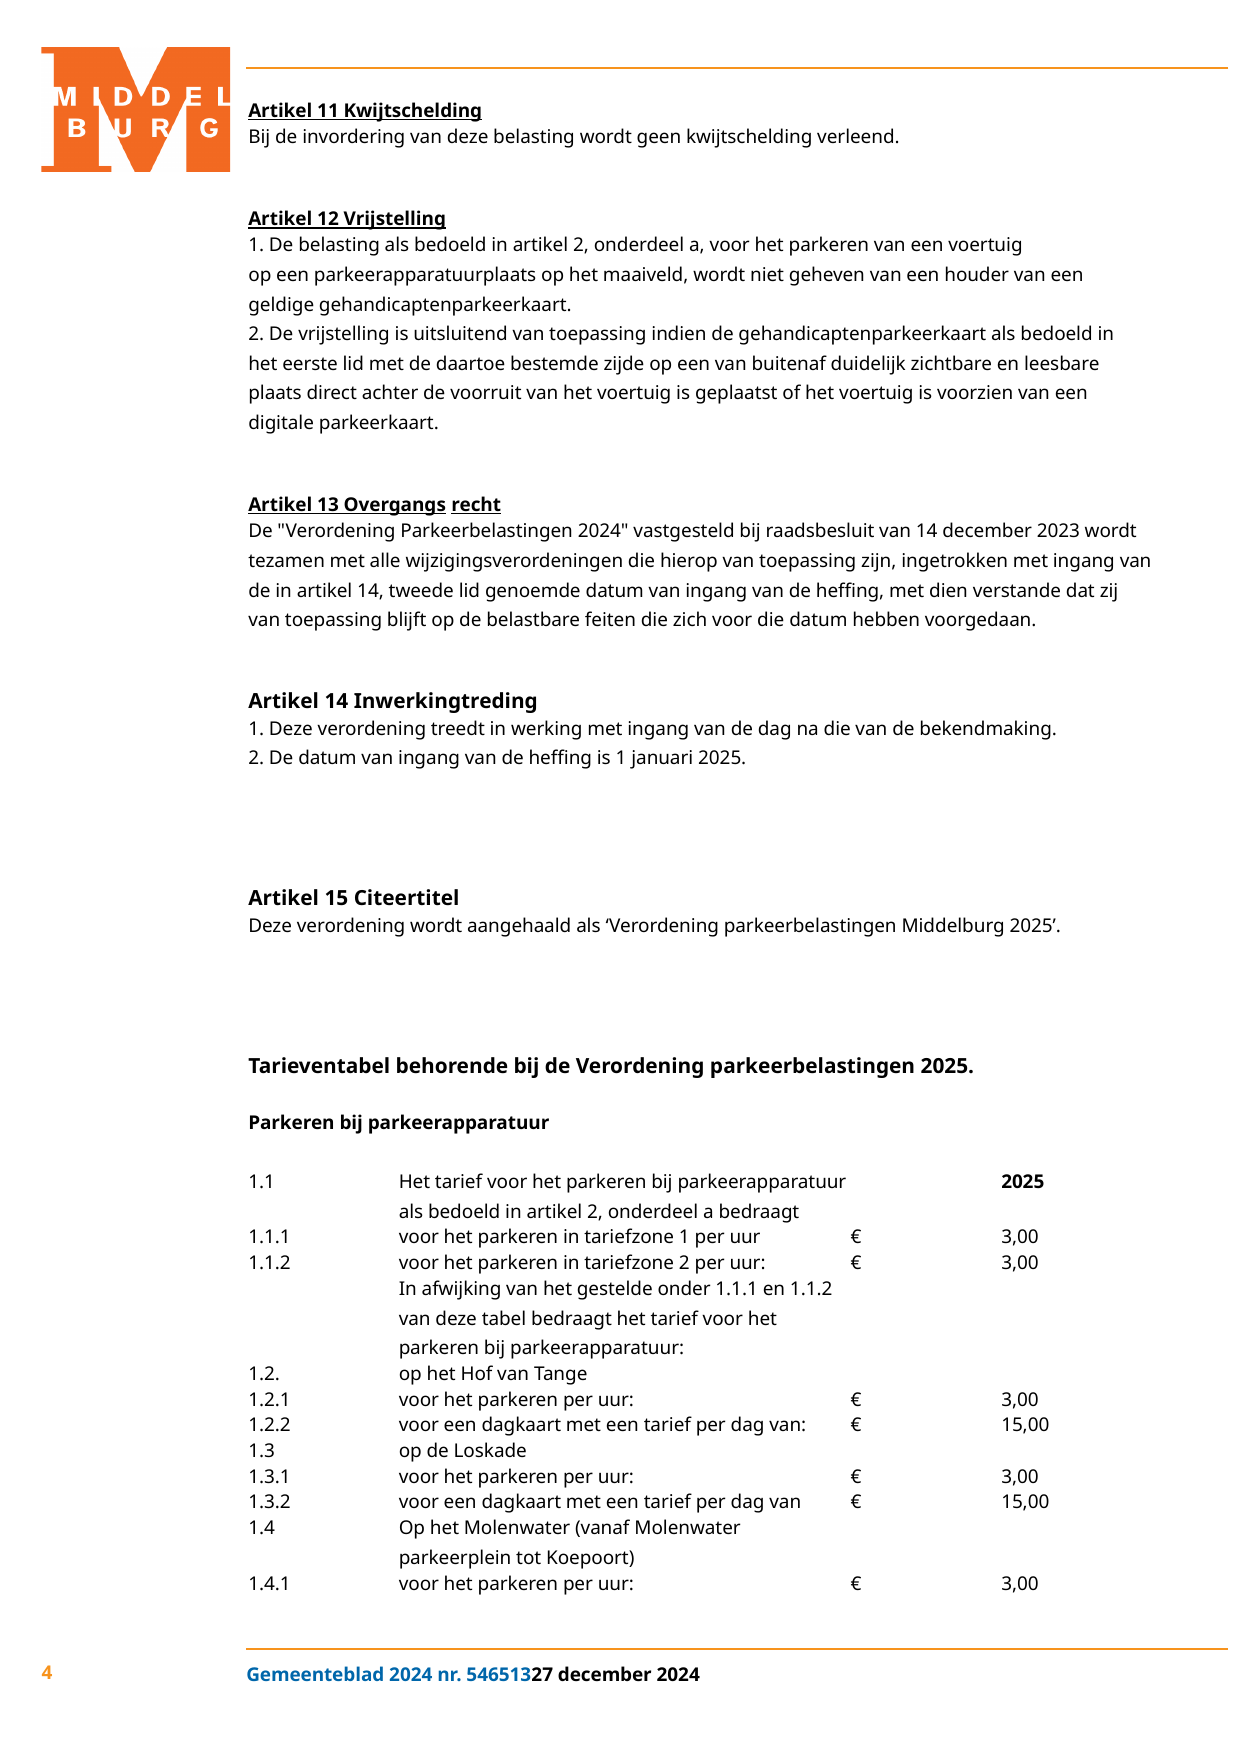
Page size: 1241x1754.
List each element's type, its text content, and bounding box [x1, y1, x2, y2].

table_cell 3,00 [1001, 1570, 1152, 1596]
table_header 2025 [1001, 1169, 1152, 1224]
table_cell voor het parkeren in tariefzone 1 per uur [399, 1224, 850, 1249]
text Bij de invordering van deze belasting wordt geen kwijtschelding verleend. [248, 123, 1152, 149]
table_cell € [850, 1570, 1001, 1596]
table_cell 3,00 [1001, 1386, 1152, 1412]
table_header Het tarief voor het parkeren bij parkeerapparatuur als bedoeld in artikel 2, onderdeel a bedraagt [399, 1169, 850, 1224]
text plaats direct achter de voorruit van het voertuig is geplaatst of het voertuig is voorzien van een digitale parkeerkaart. [248, 379, 1152, 435]
table_cell op het Hof van Tange [399, 1360, 850, 1386]
table_cell € [850, 1412, 1001, 1437]
table_cell 1.2.1 [248, 1386, 398, 1412]
table_cell voor het parkeren per uur: [399, 1570, 850, 1596]
text De "Verordening Parkeerbelastingen 2024" vastgesteld bij raadsbesluit van 14 december 2023 wordt tezamen met alle wijzigingsverordeningen die hierop van toepassing zijn, ingetrokken met ingang van de in artikel 14, tweede lid genoemde datum van ingang van de heffing, met dien verstande dat zij van toepassing blijft op de belastbare feiten die zich voor die datum hebben voorgedaan. [248, 518, 1152, 632]
table_cell 3,00 [1001, 1463, 1152, 1489]
text Artikel 15 Citeertitel [248, 883, 1152, 912]
text geldige gehandicaptenparkeerkaart. [248, 291, 1152, 317]
table_cell € [850, 1250, 1001, 1275]
table_cell [1001, 1360, 1152, 1386]
table_cell [1001, 1437, 1152, 1463]
table_cell 3,00 [1001, 1224, 1152, 1249]
table_cell [850, 1515, 1001, 1570]
table_header 1.1 [248, 1169, 398, 1224]
table_cell 1.1.2 [248, 1250, 398, 1275]
text Artikel 14 Inwerkingtreding [248, 686, 1152, 715]
table_cell 1.3.2 [248, 1489, 398, 1514]
table_cell voor het parkeren per uur: [399, 1386, 850, 1412]
text op een parkeerapparatuurplaats op het maaiveld, wordt niet geheven van een houder van een [248, 261, 1152, 287]
table_header [850, 1169, 1001, 1224]
table_cell [850, 1360, 1001, 1386]
text 2. De datum van ingang van de heffing is 1 januari 2025. [248, 744, 1152, 770]
text Deze verordening wordt aangehaald als ‘Verordening parkeerbelastingen Middelburg 2025’. [248, 912, 1152, 938]
table_cell € [850, 1224, 1001, 1249]
text Artikel 13 Overgangs recht [248, 489, 1152, 518]
table_cell 1.3 [248, 1437, 398, 1463]
table_cell voor het parkeren per uur: [399, 1463, 850, 1489]
picture [41, 47, 231, 172]
table_cell [850, 1275, 1001, 1360]
table_cell [248, 1275, 398, 1360]
table_cell 3,00 [1001, 1250, 1152, 1275]
text Tarieventabel behorende bij de Verordening parkeerbelastingen 2025. [248, 1051, 1152, 1079]
table_cell € [850, 1489, 1001, 1514]
text Artikel 11 Kwijtschelding [248, 95, 1152, 123]
table_cell [1001, 1275, 1152, 1360]
text 2. De vrijstelling is uitsluitend van toepassing indien de gehandicaptenparkeerkaart als bedoeld in [248, 320, 1152, 346]
table_cell 1.1.1 [248, 1224, 398, 1249]
table_cell 1.3.1 [248, 1463, 398, 1489]
table_cell In afwijking van het gestelde onder 1.1.1 en 1.1.2 van deze tabel bedraagt het tarief voor het parkeren bij parkeerapparatuur: [399, 1275, 850, 1360]
table_cell 1.4.1 [248, 1570, 398, 1596]
table_cell voor het parkeren in tariefzone 2 per uur: [399, 1250, 850, 1275]
text Parkeren bij parkeerapparatuur [248, 1109, 1152, 1135]
table_cell voor een dagkaart met een tarief per dag van [399, 1489, 850, 1514]
table_cell 1.4 [248, 1515, 398, 1570]
table_cell op de Loskade [399, 1437, 850, 1463]
table_cell 15,00 [1001, 1489, 1152, 1514]
text Artikel 12 Vrijstelling [248, 203, 1152, 232]
table_cell € [850, 1463, 1001, 1489]
table_cell 1.2. [248, 1360, 398, 1386]
table_cell [1001, 1515, 1152, 1570]
text het eerste lid met de daartoe bestemde zijde op een van buitenaf duidelijk zichtbare en leesbare [248, 350, 1152, 376]
table_cell voor een dagkaart met een tarief per dag van: [399, 1412, 850, 1437]
table_cell 1.2.2 [248, 1412, 398, 1437]
text 1. Deze verordening treedt in werking met ingang van de dag na die van de bekendmaking. [248, 715, 1152, 741]
table_cell 15,00 [1001, 1412, 1152, 1437]
text 1. De belasting als bedoeld in artikel 2, onderdeel a, voor het parkeren van een voertuig [248, 232, 1152, 257]
table_cell Op het Molenwater (vanaf Molenwater parkeerplein tot Koepoort) [399, 1515, 850, 1570]
table_cell [850, 1437, 1001, 1463]
table_cell € [850, 1386, 1001, 1412]
